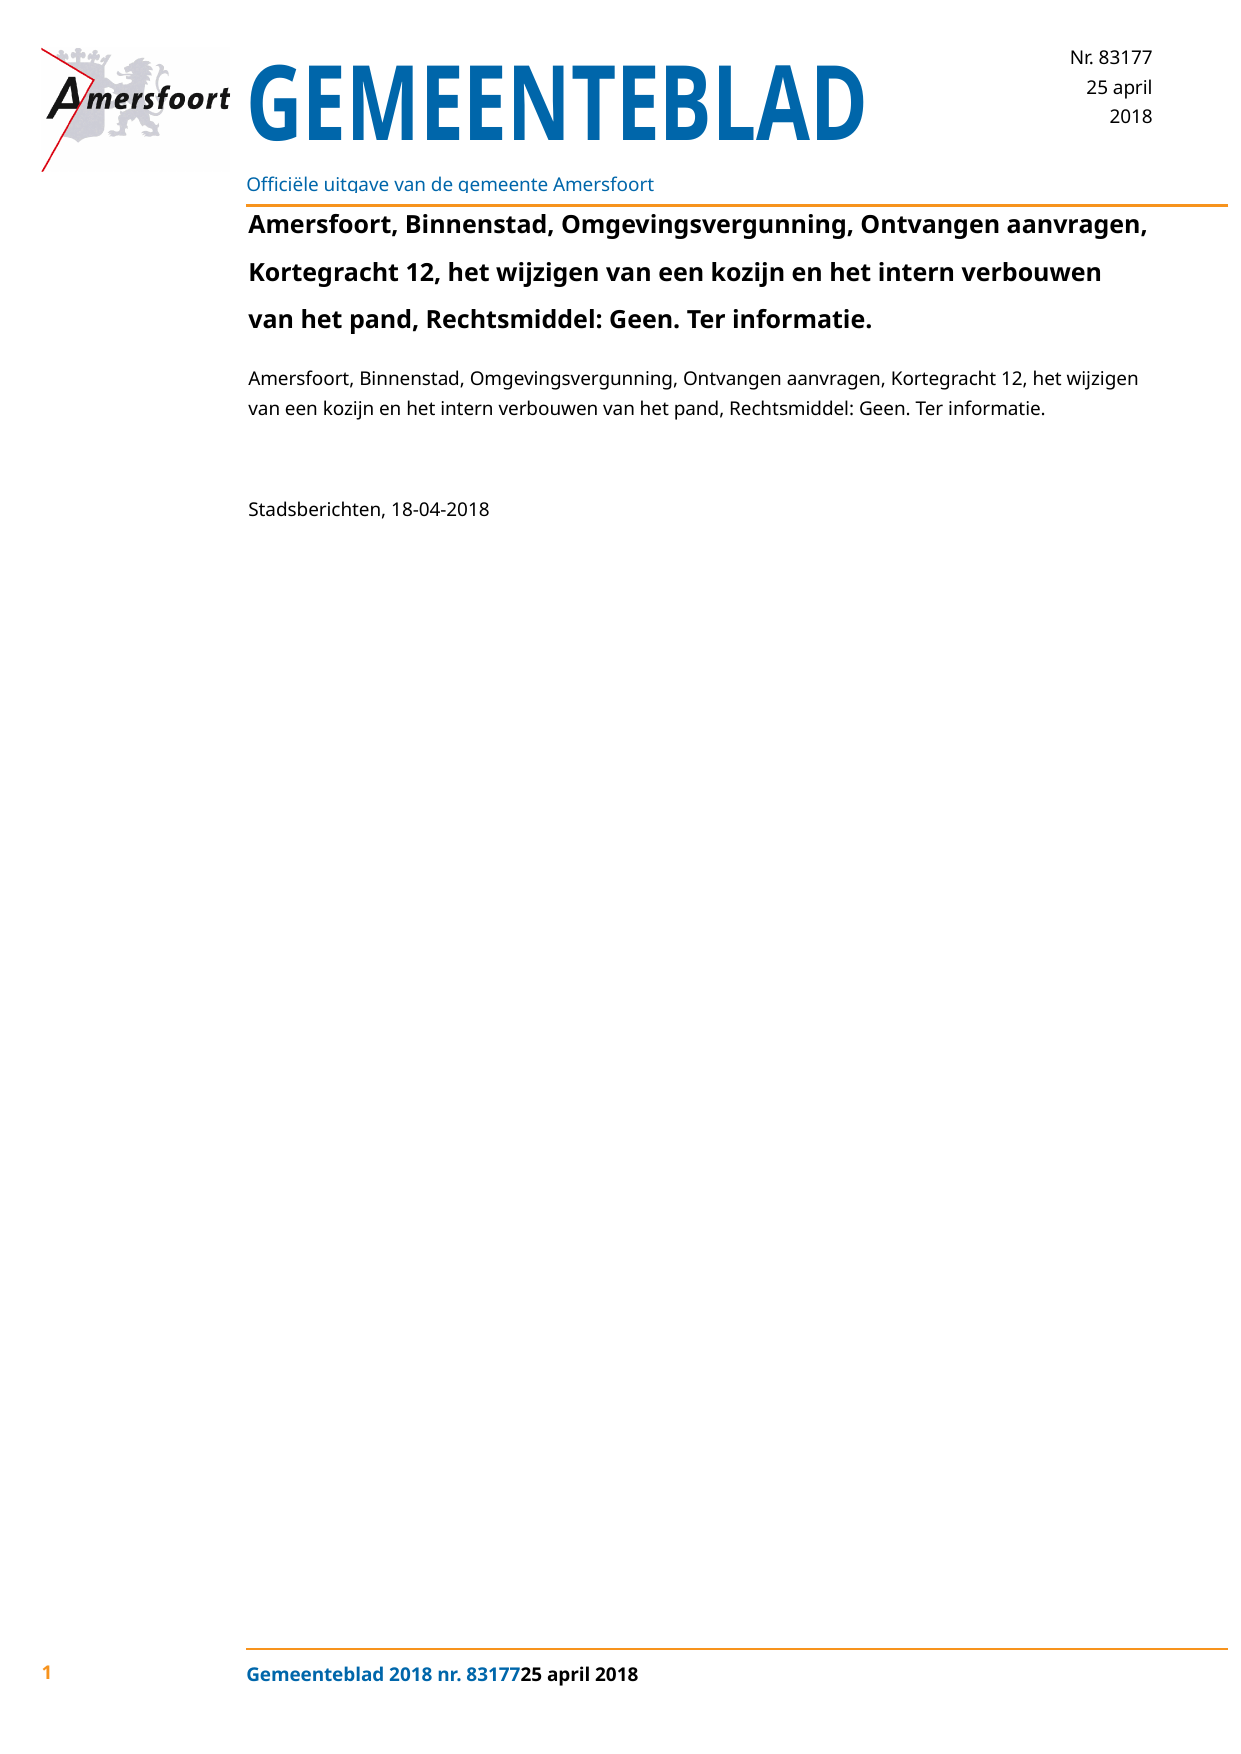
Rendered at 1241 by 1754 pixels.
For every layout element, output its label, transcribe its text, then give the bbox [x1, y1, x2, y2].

text Stadsberichten, 18-04-2018 [248, 496, 1152, 522]
picture [41, 47, 231, 172]
text Amersfoort, Binnenstad, Omgevingsvergunning, Ontvangen aanvragen, Kortegracht 12, het wijzigen van een kozijn en het intern verbouwen van het pand, Rechtsmiddel: Geen. Ter informatie. [248, 207, 1152, 336]
text Amersfoort, Binnenstad, Omgevingsvergunning, Ontvangen aanvragen, Kortegracht 12, het wijzigen van een kozijn en het intern verbouwen van het pand, Rechtsmiddel: Geen. Ter informatie. [248, 366, 1152, 421]
